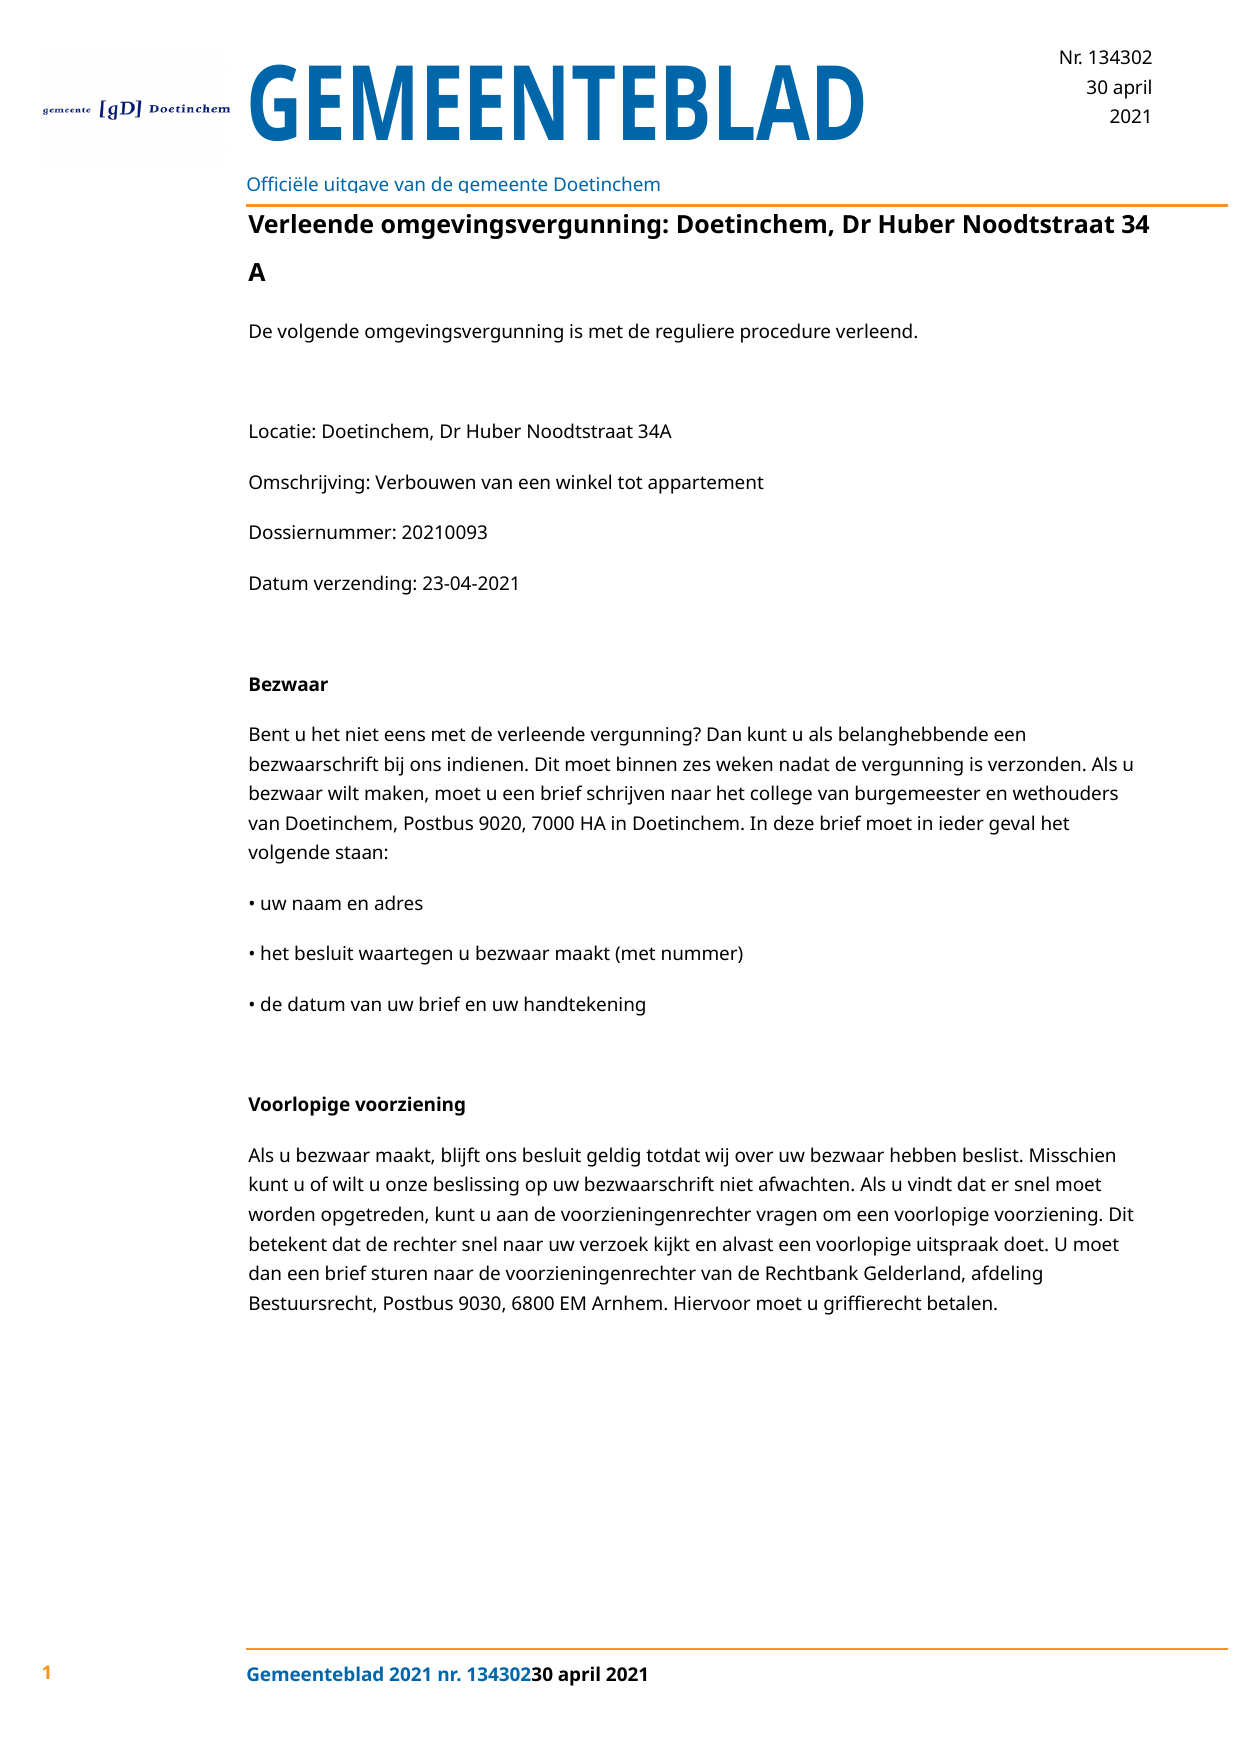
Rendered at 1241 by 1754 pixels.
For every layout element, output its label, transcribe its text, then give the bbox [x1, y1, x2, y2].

text Dossiernummer: 20210093 [248, 519, 1152, 545]
text Locatie: Doetinchem, Dr Huber Noodtstraat 34A [248, 419, 1152, 444]
text Bent u het niet eens met de verleende vergunning? Dan kunt u als belanghebbende een bezwaarschrift bij ons indienen. Dit moet binnen zes weken nadat de vergunning is verzonden. Als u bezwaar wilt maken, moet u een brief schrijven naar het college van burgemeester en wethouders van Doetinchem, Postbus 9020, 7000 HA in Doetinchem. In deze brief moet in ieder geval het volgende staan: [248, 721, 1152, 865]
text • uw naam en adres [248, 890, 1152, 916]
text Voorlopige voorziening [248, 1092, 1152, 1117]
text • de datum van uw brief en uw handtekening [248, 991, 1152, 1017]
picture [41, 47, 231, 172]
text Bezwaar [248, 671, 1152, 697]
text Verleende omgevingsvergunning: Doetinchem, Dr Huber Noodtstraat 34 A [248, 207, 1152, 288]
text Datum verzending: 23-04-2021 [248, 570, 1152, 596]
text • het besluit waartegen u bezwaar maakt (met nummer) [248, 940, 1152, 966]
text Als u bezwaar maakt, blijft ons besluit geldig totdat wij over uw bezwaar hebben beslist. Misschien kunt u of wilt u onze beslissing op uw bezwaarschrift niet afwachten. Als u vindt dat er snel moet worden opgetreden, kunt u aan de voorzieningenrechter vragen om een voorlopige voorziening. Dit betekent dat de rechter snel naar uw verzoek kijkt en alvast een voorlopige uitspraak doet. U moet dan een brief sturen naar de voorzieningenrechter van de Rechtbank Gelderland, afdeling Bestuursrecht, Postbus 9030, 6800 EM Arnhem. Hiervoor moet u griffierecht betalen. [248, 1142, 1152, 1316]
text De volgende omgevingsvergunning is met de reguliere procedure verleend. [248, 318, 1152, 344]
text Omschrijving: Verbouwen van een winkel tot appartement [248, 469, 1152, 495]
